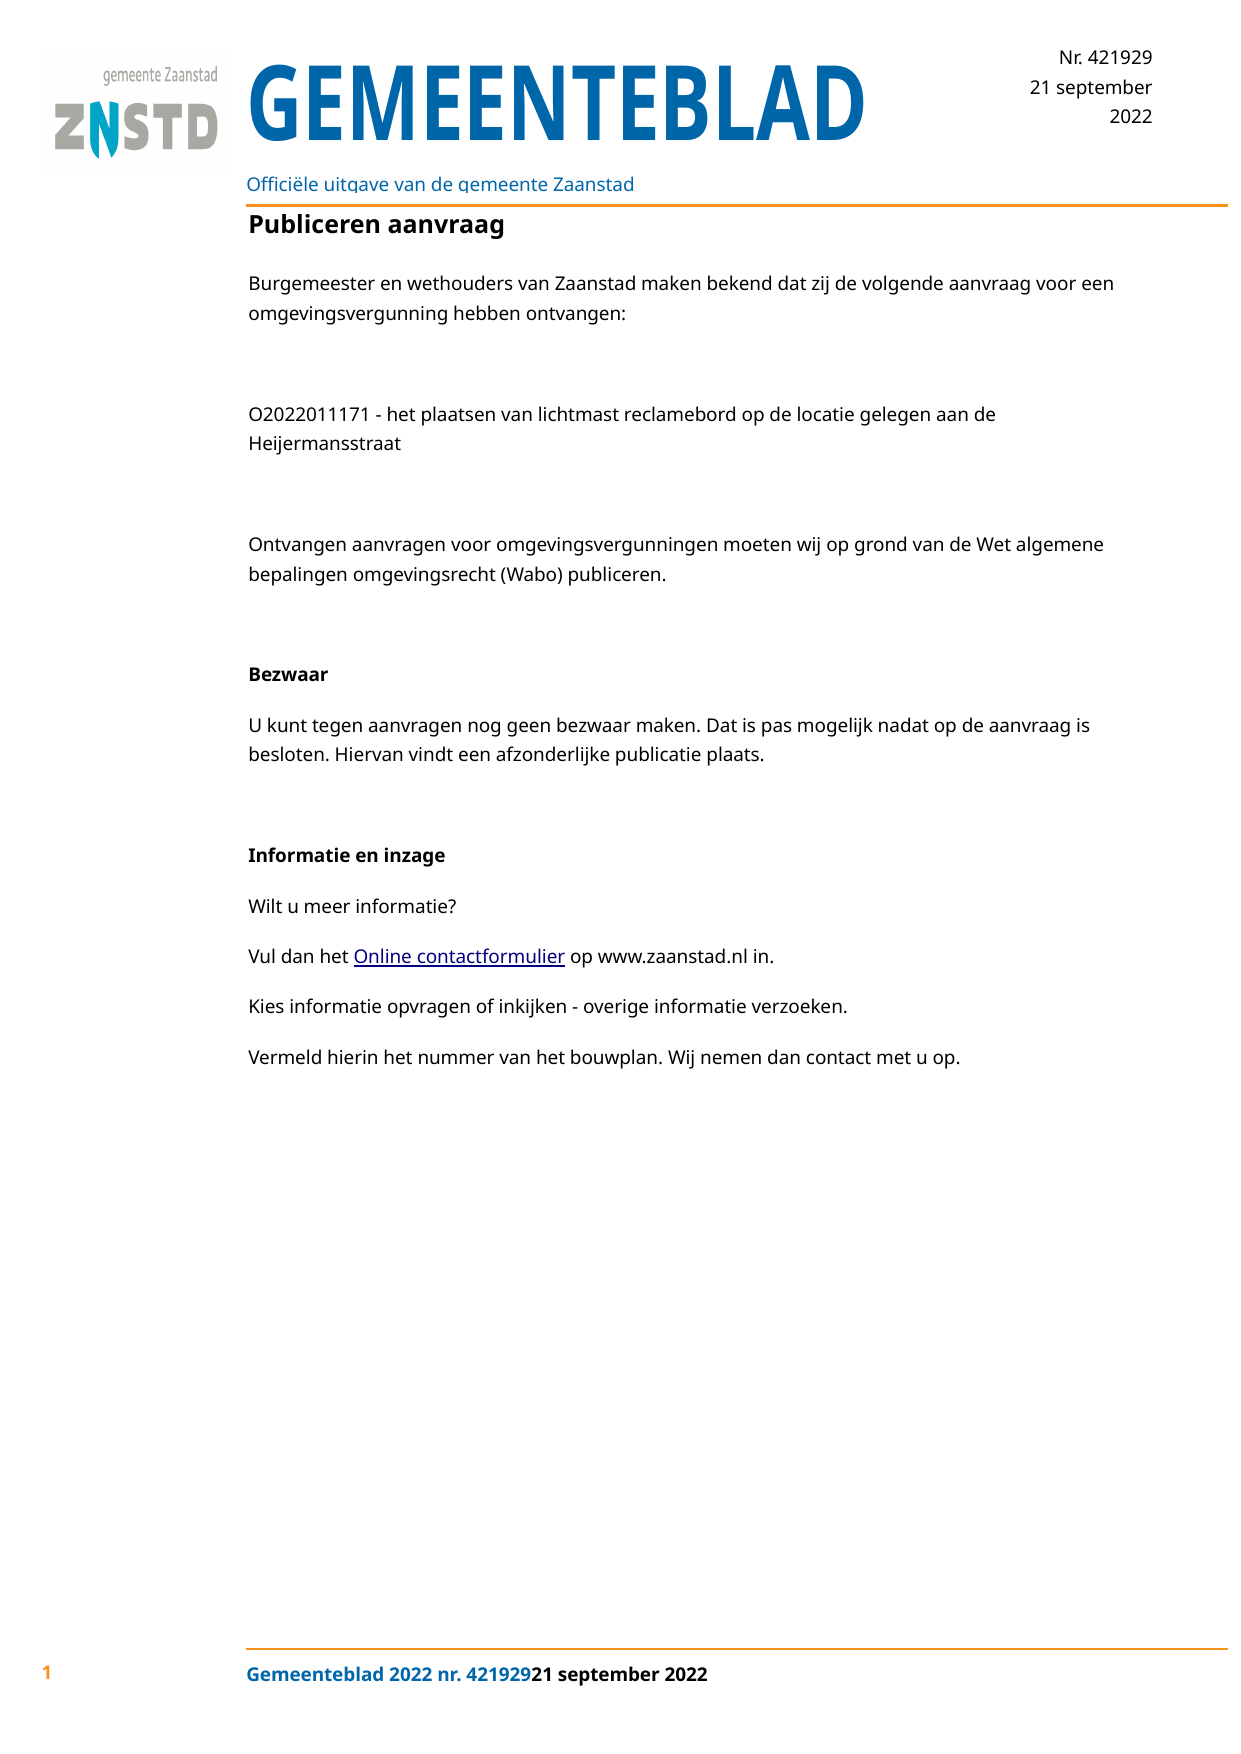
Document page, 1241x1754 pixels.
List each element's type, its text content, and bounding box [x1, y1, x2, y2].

text Informatie en inzage [248, 842, 1152, 868]
text O2022011171 - het plaatsen van lichtmast reclamebord op de locatie gelegen aan de Heijermansstraat [248, 401, 1152, 456]
picture [41, 47, 231, 172]
text Kies informatie opvragen of inkijken - overige informatie verzoeken. [248, 994, 1152, 1019]
text Wilt u meer informatie? [248, 893, 1152, 918]
text Bezwaar [248, 662, 1152, 687]
text Publiceren aanvraag [248, 207, 1152, 241]
text Vul dan het Online contactformulier op www.zaanstad.nl in. [248, 943, 1152, 969]
text U kunt tegen aanvragen nog geen bezwaar maken. Dat is pas mogelijk nadat op de aanvraag is besloten. Hiervan vindt een afzonderlijke publicatie plaats. [248, 712, 1152, 767]
text Ontvangen aanvragen voor omgevingsvergunningen moeten wij op grond van de Wet algemene bepalingen omgevingsrecht (Wabo) publiceren. [248, 531, 1152, 586]
text Burgemeester en wethouders van Zaanstad maken bekend dat zij de volgende aanvraag voor een omgevingsvergunning hebben ontvangen: [248, 270, 1152, 326]
text Vermeld hierin het nummer van het bouwplan. Wij nemen dan contact met u op. [248, 1044, 1152, 1070]
